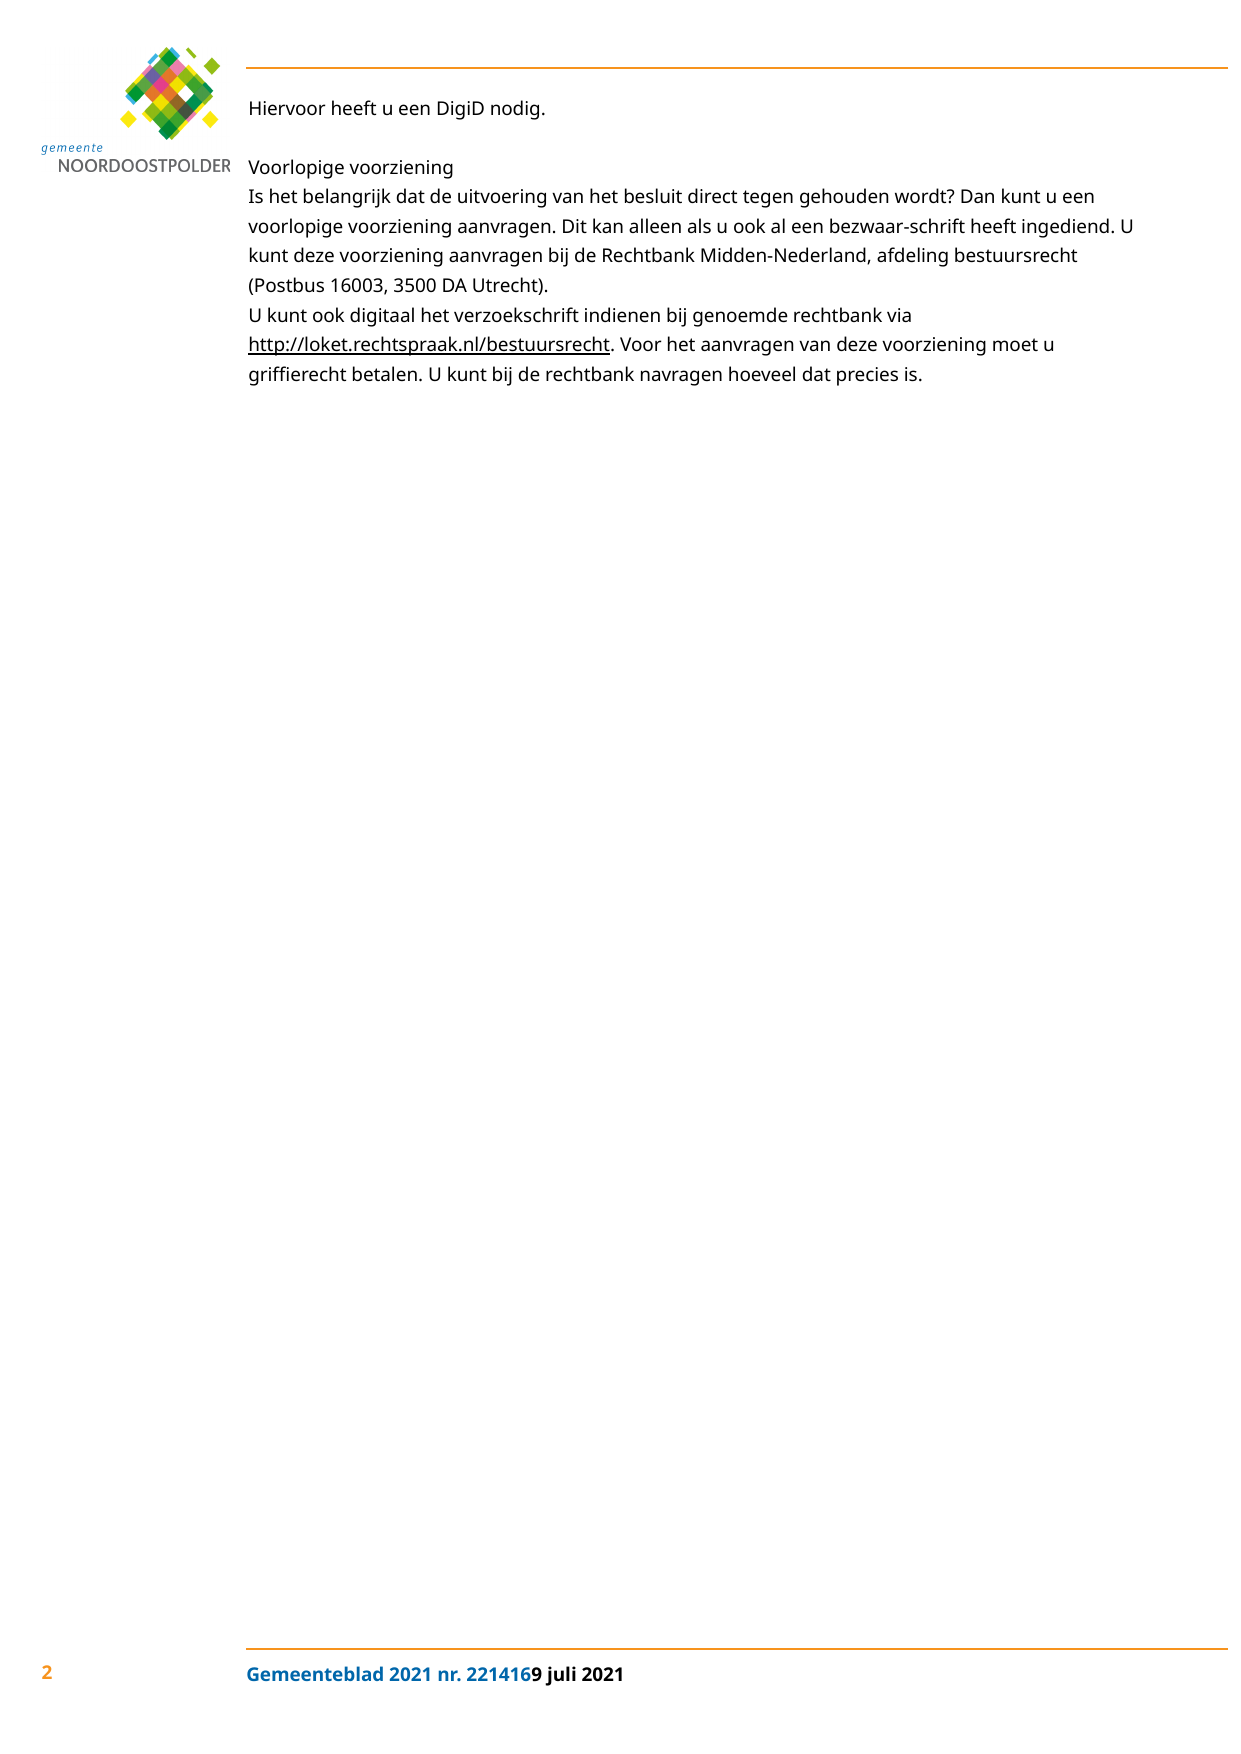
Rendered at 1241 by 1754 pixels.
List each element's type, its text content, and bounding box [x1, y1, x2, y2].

text Is het belangrijk dat de uitvoering van het besluit direct tegen gehouden wordt? Dan kunt u een voorlopige voorziening aanvragen. Dit kan alleen als u ook al een bezwaar-schrift heeft ingediend. U kunt deze voorziening aanvragen bij de Rechtbank Midden-Nederland, afdeling bestuursrecht (Postbus 16003, 3500 DA Utrecht). [248, 183, 1152, 298]
text Hiervoor heeft u een DigiD nodig. [248, 95, 1152, 121]
text U kunt ook digitaal het verzoekschrift indienen bij genoemde rechtbank via http://loket.rechtspraak.nl/bestuursrecht. Voor het aanvragen van deze voorziening moet u griffierecht betalen. U kunt bij de rechtbank navragen hoeveel dat precies is. [248, 302, 1152, 387]
text Voorlopige voorziening [248, 154, 1152, 180]
picture [41, 47, 231, 172]
